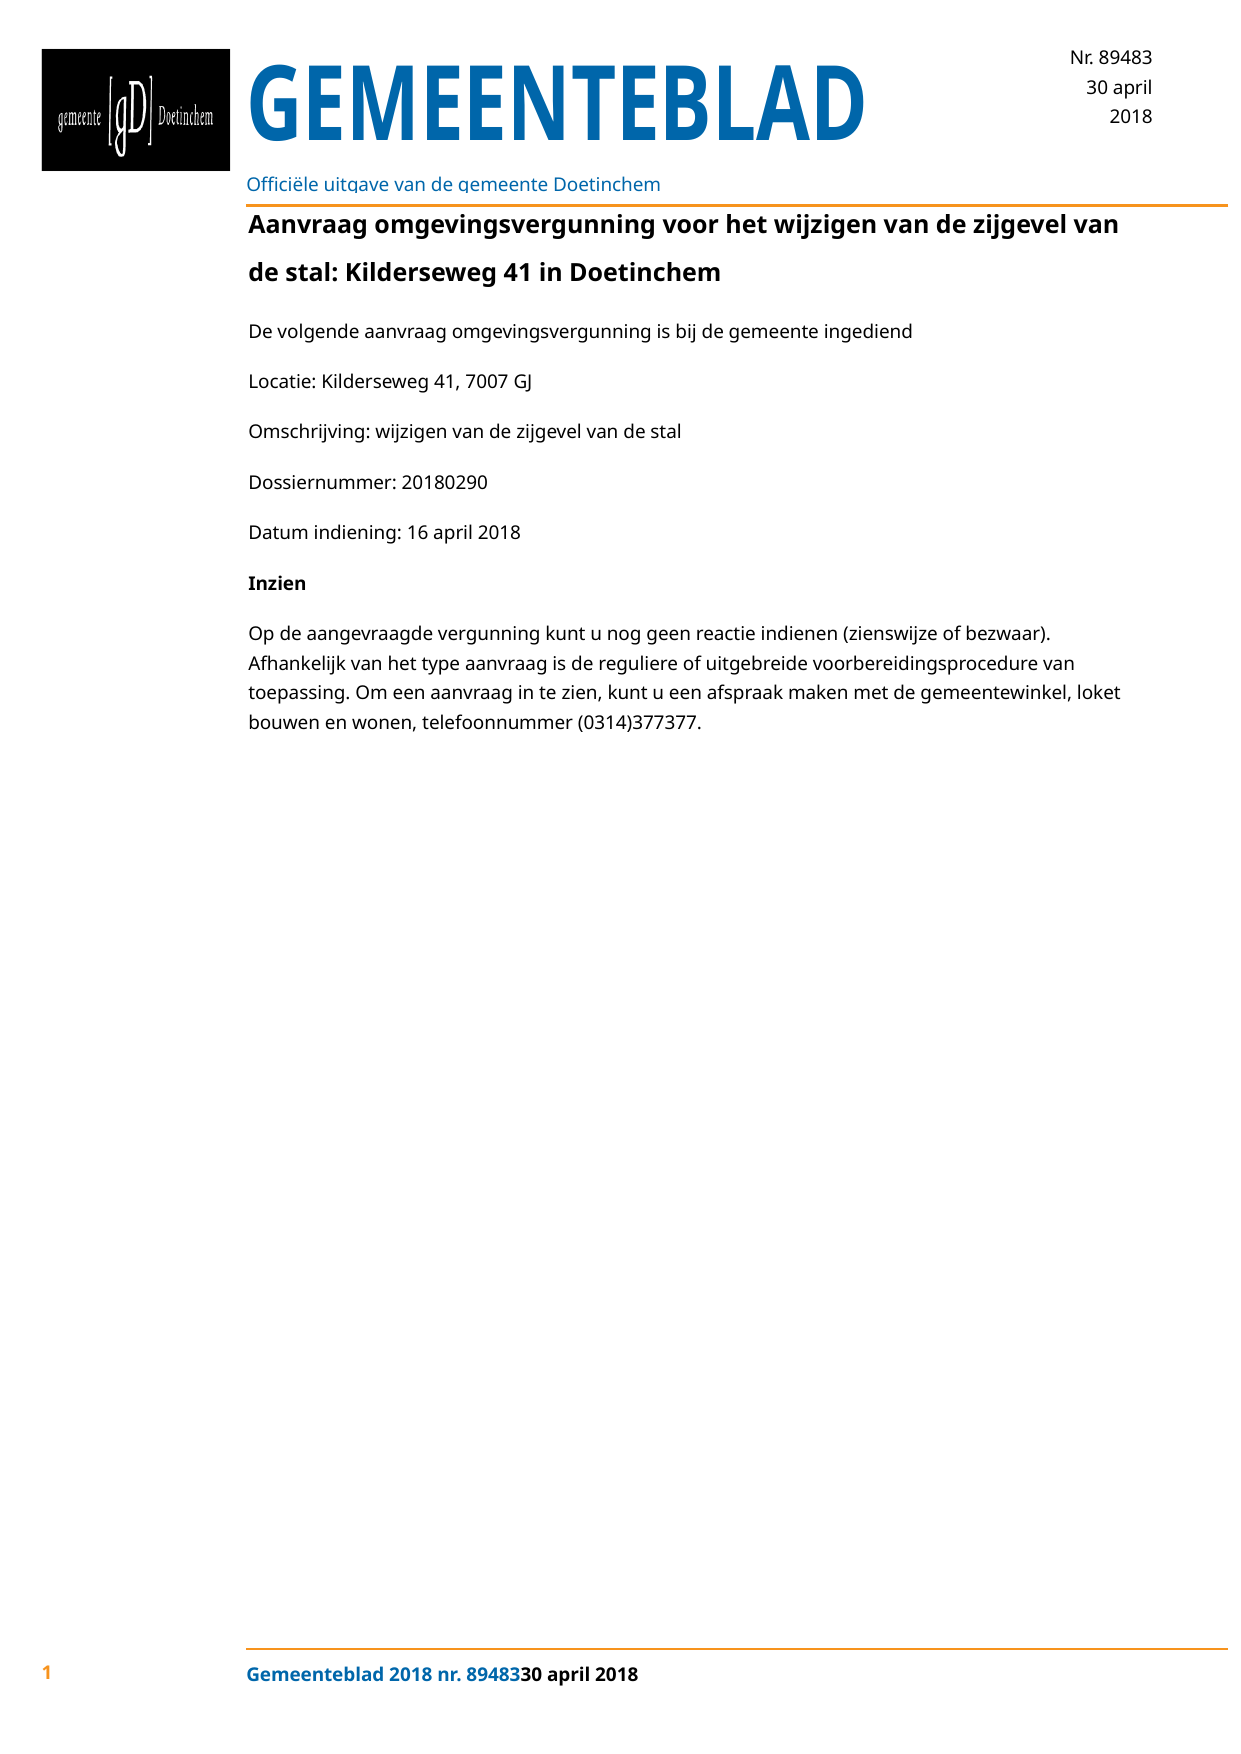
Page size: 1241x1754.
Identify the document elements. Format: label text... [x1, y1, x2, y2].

text Aanvraag omgevingsvergunning voor het wijzigen van de zijgevel van de stal: Kilderseweg 41 in Doetinchem [248, 207, 1152, 288]
text De volgende aanvraag omgevingsvergunning is bij de gemeente ingediend [248, 318, 1152, 344]
text Op de aangevraagde vergunning kunt u nog geen reactie indienen (zienswijze of bezwaar). Afhankelijk van het type aanvraag is de reguliere of uitgebreide voorbereidingsprocedure van toepassing. Om een aanvraag in te zien, kunt u een afspraak maken met de gemeentewinkel, loket bouwen en wonen, telefoonnummer (0314)377377. [248, 620, 1152, 735]
picture [41, 47, 231, 172]
text Inzien [248, 570, 1152, 596]
text Locatie: Kilderseweg 41, 7007 GJ [248, 368, 1152, 394]
text Datum indiening: 16 april 2018 [248, 519, 1152, 545]
text Dossiernummer: 20180290 [248, 469, 1152, 495]
text Omschrijving: wijzigen van de zijgevel van de stal [248, 419, 1152, 444]
